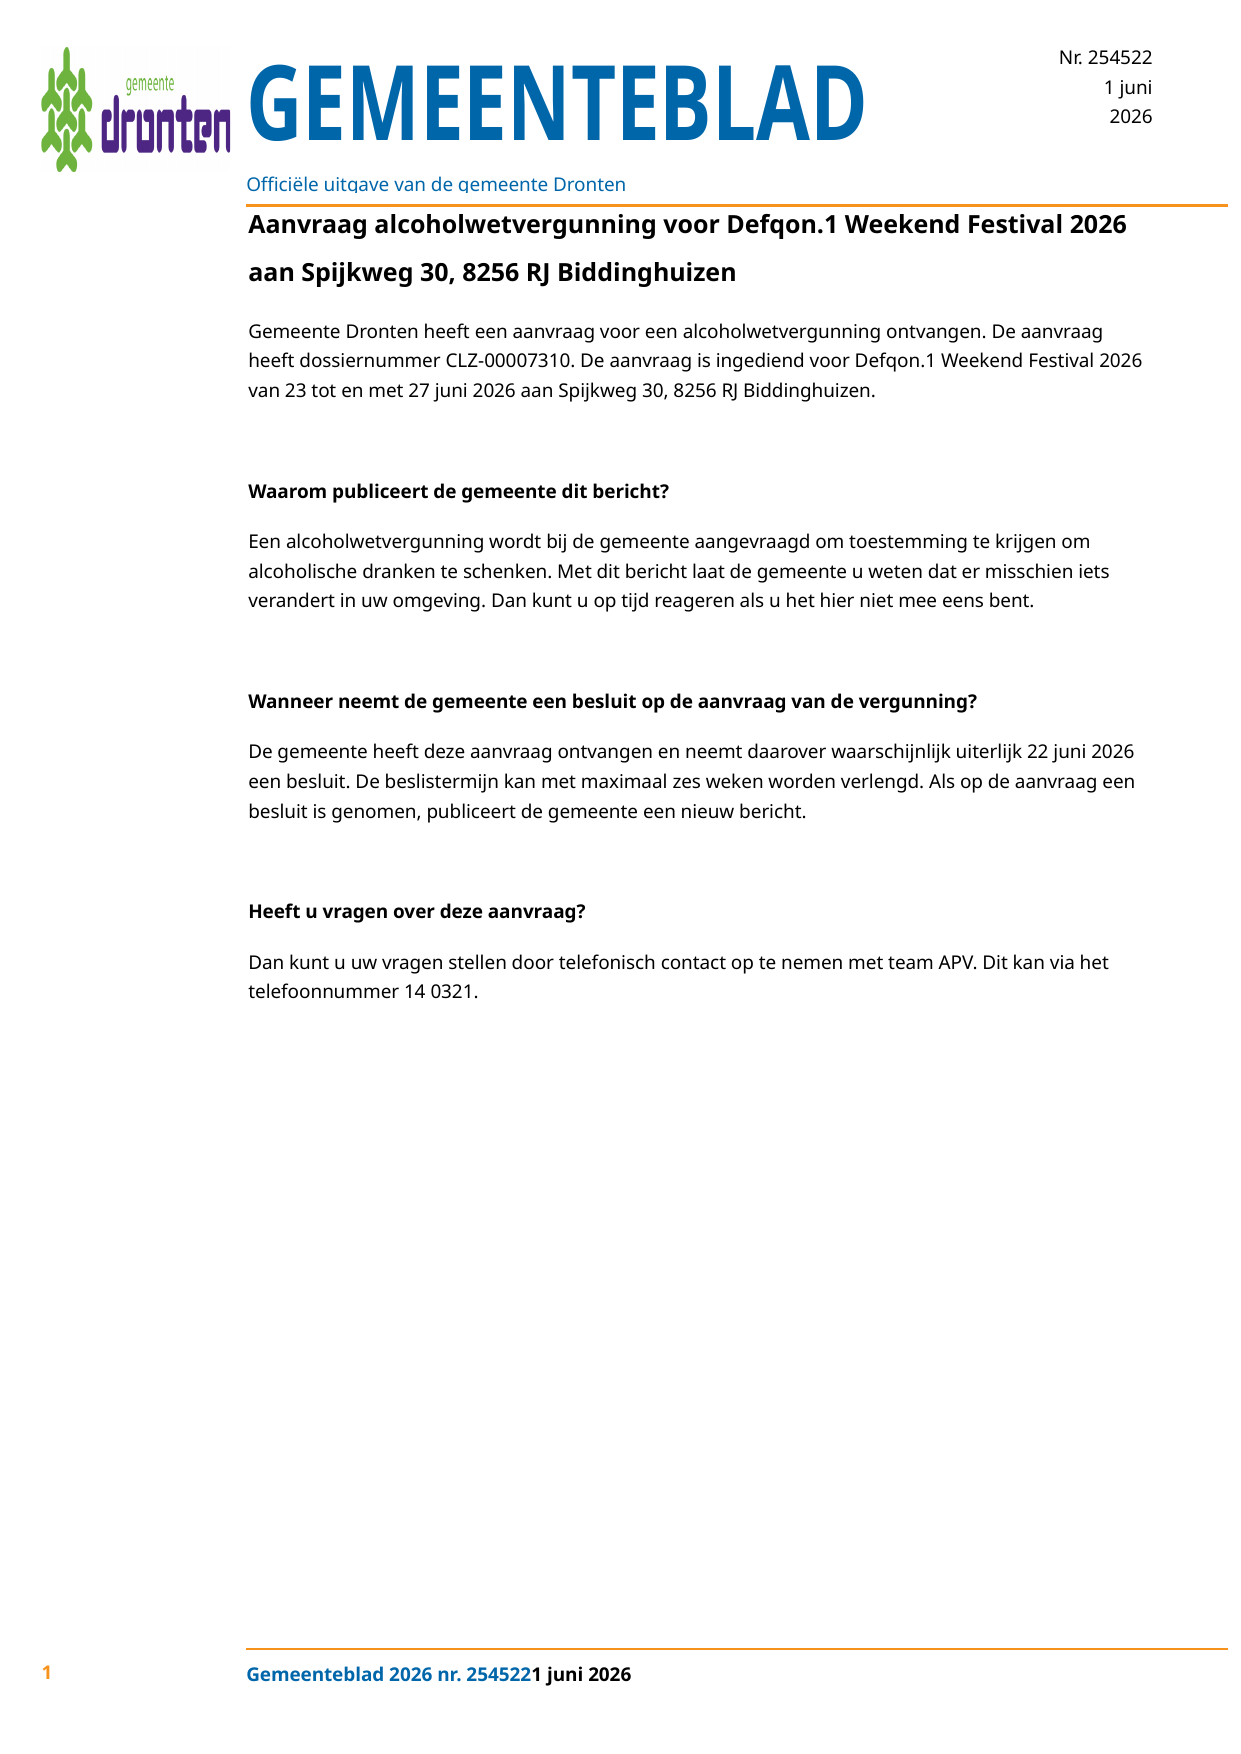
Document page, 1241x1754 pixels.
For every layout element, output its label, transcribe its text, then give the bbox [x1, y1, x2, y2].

text Dan kunt u uw vragen stellen door telefonisch contact op te nemen met team APV. Dit kan via het telefoonnummer 14 0321. [248, 949, 1152, 1004]
picture [41, 47, 231, 172]
text Aanvraag alcoholwetvergunning voor Defqon.1 Weekend Festival 2026 aan Spijkweg 30, 8256 RJ Biddinghuizen [248, 207, 1152, 288]
text Een alcoholwetvergunning wordt bij de gemeente aangevraagd om toestemming te krijgen om alcoholische dranken te schenken. Met dit bericht laat de gemeente u weten dat er misschien iets verandert in uw omgeving. Dan kunt u op tijd reageren als u het hier niet mee eens bent. [248, 528, 1152, 613]
text Gemeente Dronten heeft een aanvraag voor een alcoholwetvergunning ontvangen. De aanvraag heeft dossiernummer CLZ-00007310. De aanvraag is ingediend voor Defqon.1 Weekend Festival 2026 van 23 tot en met 27 juni 2026 aan Spijkweg 30, 8256 RJ Biddinghuizen. [248, 318, 1152, 403]
text Wanneer neemt de gemeente een besluit op de aanvraag van de vergunning? [248, 688, 1152, 714]
text Heeft u vragen over deze aanvraag? [248, 899, 1152, 924]
text Waarom publiceert de gemeente dit bericht? [248, 478, 1152, 504]
text De gemeente heeft deze aanvraag ontvangen en neemt daarover waarschijnlijk uiterlijk 22 juni 2026 een besluit. De beslistermijn kan met maximaal zes weken worden verlengd. Als op de aanvraag een besluit is genomen, publiceert de gemeente een nieuw bericht. [248, 739, 1152, 824]
